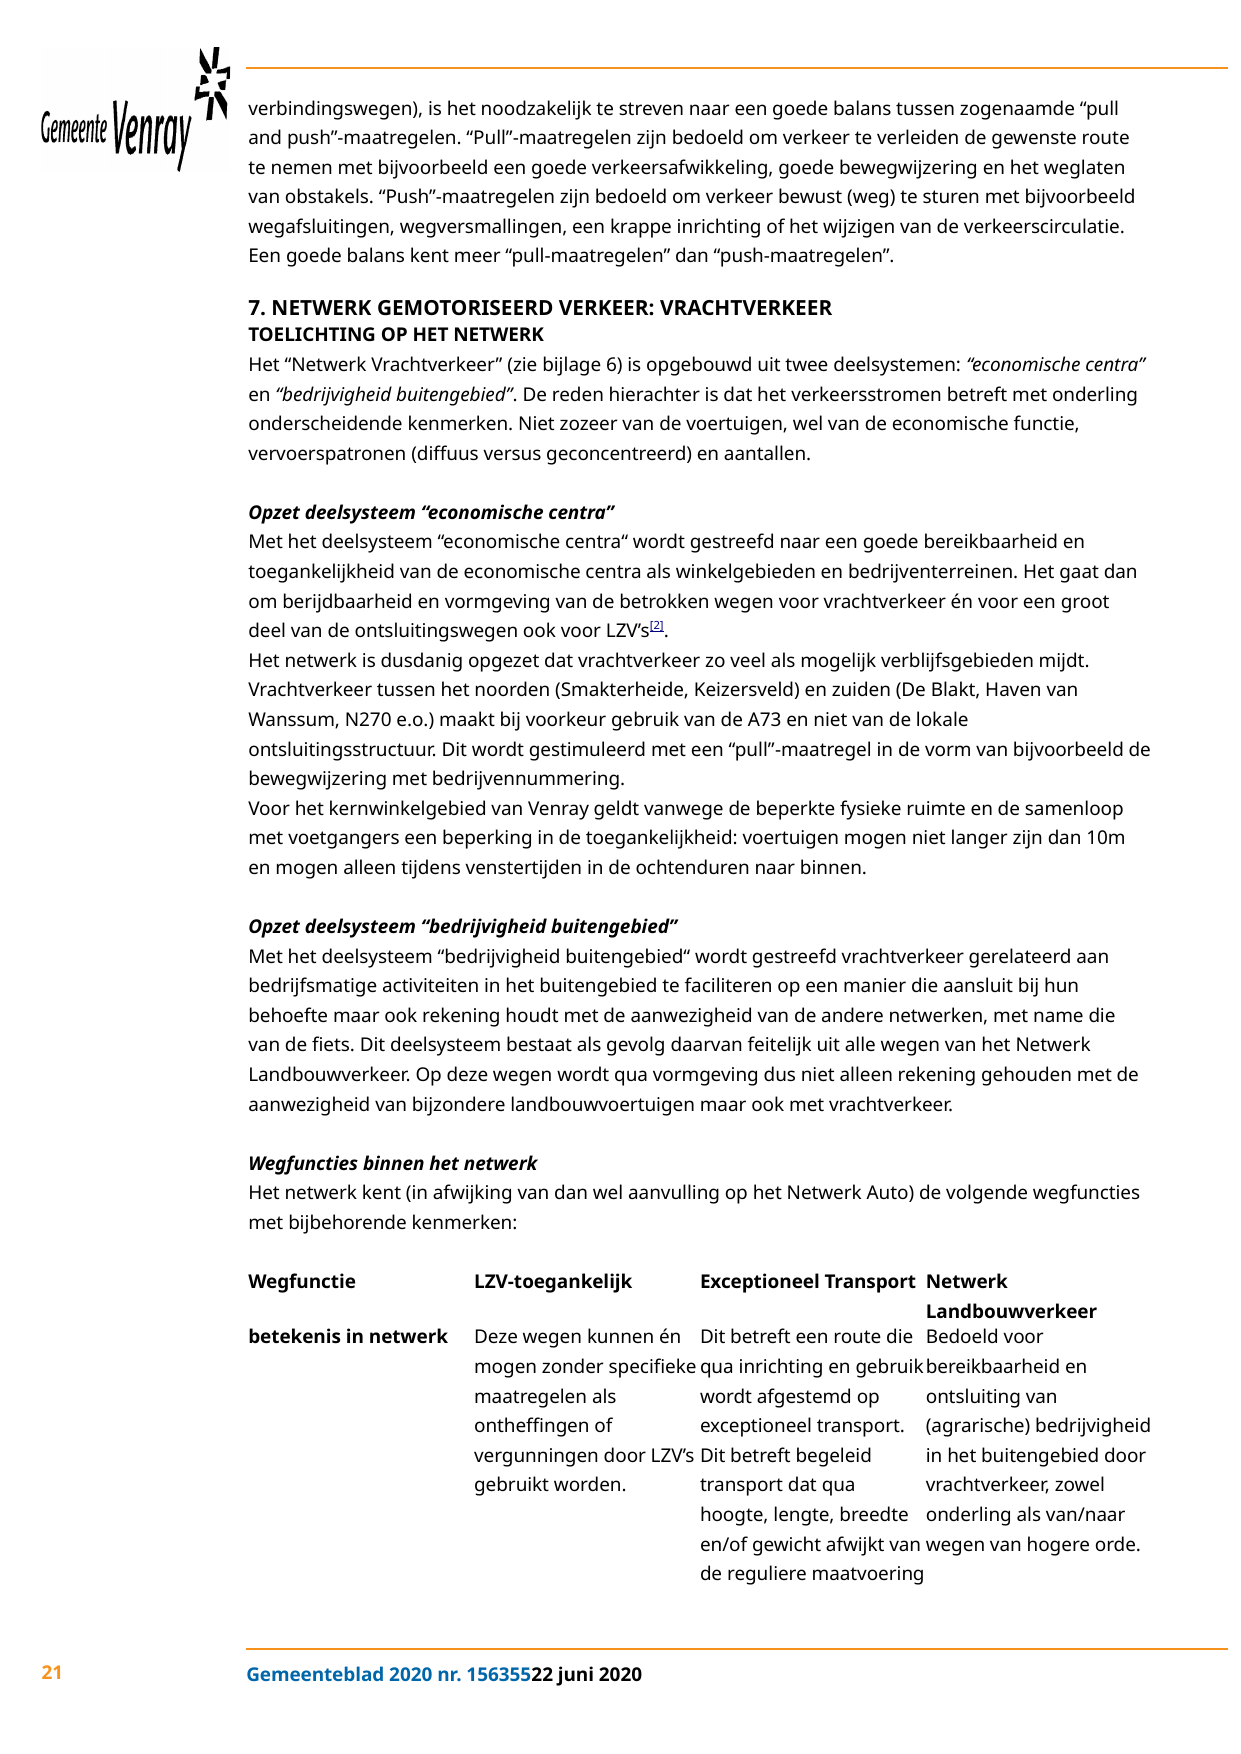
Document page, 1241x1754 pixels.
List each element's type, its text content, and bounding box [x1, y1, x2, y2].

text Met het deelsysteem “economische centra“ wordt gestreefd naar een goede bereikbaarheid en toegankelijkheid van de economische centra als winkelgebieden en bedrijventerreinen. Het gaat dan om berijdbaarheid en vormgeving van de betrokken wegen voor vrachtverkeer én voor een groot deel van de ontsluitingswegen ook voor LZV’s[2]. [248, 529, 1152, 643]
text Wegfuncties binnen het netwerk [248, 1150, 1152, 1176]
text verbindingswegen), is het noodzakelijk te streven naar een goede balans tussen zogenaamde “pull and push”-maatregelen. “Pull”-maatregelen zijn bedoeld om verkeer te verleiden de gewenste route te nemen met bijvoorbeeld een goede verkeersafwikkeling, goede bewegwijzering en het weglaten van obstakels. “Push”-maatregelen zijn bedoeld om verkeer bewust (weg) te sturen met bijvoorbeeld wegafsluitingen, wegversmallingen, een krappe inrichting of het wijzigen van de verkeerscirculatie. Een goede balans kent meer “pull-maatregelen” dan “push-maatregelen”. [248, 95, 1152, 268]
table_cell Dit betreft een route die qua inrichting en gebruik wordt afgestemd op exceptioneel transport. Dit betreft begeleid transport dat qua hoogte, lengte, breedte en/of gewicht afwijkt van de reguliere maatvoering [700, 1324, 926, 1586]
text Het netwerk is dusdanig opgezet dat vrachtverkeer zo veel als mogelijk verblijfsgebieden mijdt. Vrachtverkeer tussen het noorden (Smakterheide, Keizersveld) en zuiden (De Blakt, Haven van Wanssum, N270 e.o.) maakt bij voorkeur gebruik van de A73 en niet van de lokale ontsluitingsstructuur. Dit wordt gestimuleerd met een “pull”‑maatregel in de vorm van bijvoorbeeld de bewegwijzering met bedrijvennummering. [248, 647, 1152, 791]
table_header Netwerk Landbouwverkeer [926, 1268, 1152, 1324]
text Opzet deelsysteem “economische centra” [248, 499, 1152, 525]
table_cell betekenis in netwerk [248, 1324, 474, 1586]
text Voor het kernwinkelgebied van Venray geldt vanwege de beperkte fysieke ruimte en de samenloop met voetgangers een beperking in de toegankelijkheid: voertuigen mogen niet langer zijn dan 10m en mogen alleen tijdens venstertijden in de ochtenduren naar binnen. [248, 795, 1152, 880]
table_header LZV-toegankelijk [474, 1268, 700, 1324]
picture [41, 47, 231, 172]
text Opzet deelsysteem “bedrijvigheid buitengebied” [248, 913, 1152, 939]
table_header Exceptioneel Transport [700, 1268, 926, 1324]
text TOELICHTING OP HET NETWERK [248, 322, 1152, 347]
text Met het deelsysteem “bedrijvigheid buitengebied“ wordt gestreefd vrachtverkeer gerelateerd aan bedrijfsmatige activiteiten in het buitengebied te faciliteren op een manier die aansluit bij hun behoefte maar ook rekening houdt met de aanwezigheid van de andere netwerken, met name die van de fiets. Dit deelsysteem bestaat als gevolg daarvan feitelijk uit alle wegen van het Netwerk Landbouwverkeer. Op deze wegen wordt qua vormgeving dus niet alleen rekening gehouden met de aanwezigheid van bijzondere landbouwvoertuigen maar ook met vrachtverkeer. [248, 943, 1152, 1116]
table_cell Deze wegen kunnen én mogen zonder specifieke maatregelen als ontheffingen of vergunningen door LZV’s gebruikt worden. [474, 1324, 700, 1586]
text Het netwerk kent (in afwijking van dan wel aanvulling op het Netwerk Auto) de volgende wegfuncties met bijbehorende kenmerken: [248, 1179, 1152, 1235]
text Het “Netwerk Vrachtverkeer” (zie bijlage 6) is opgebouwd uit twee deelsystemen: “economische centra” en “bedrijvigheid buitengebied”. De reden hierachter is dat het verkeersstromen betreft met onderling onderscheidende kenmerken. Niet zozeer van de voertuigen, wel van de economische functie, vervoerspatronen (diffuus versus geconcentreerd) en aantallen. [248, 351, 1152, 466]
table_header Wegfunctie [248, 1268, 474, 1324]
table_cell Bedoeld voor bereikbaarheid en ontsluiting van (agrarische) bedrijvigheid in het buitengebied door vrachtverkeer, zowel onderling als van/naar wegen van hogere orde. [926, 1324, 1152, 1586]
text 7. NETWERK GEMOTORISEERD VERKEER: VRACHTVERKEER [248, 293, 1152, 322]
